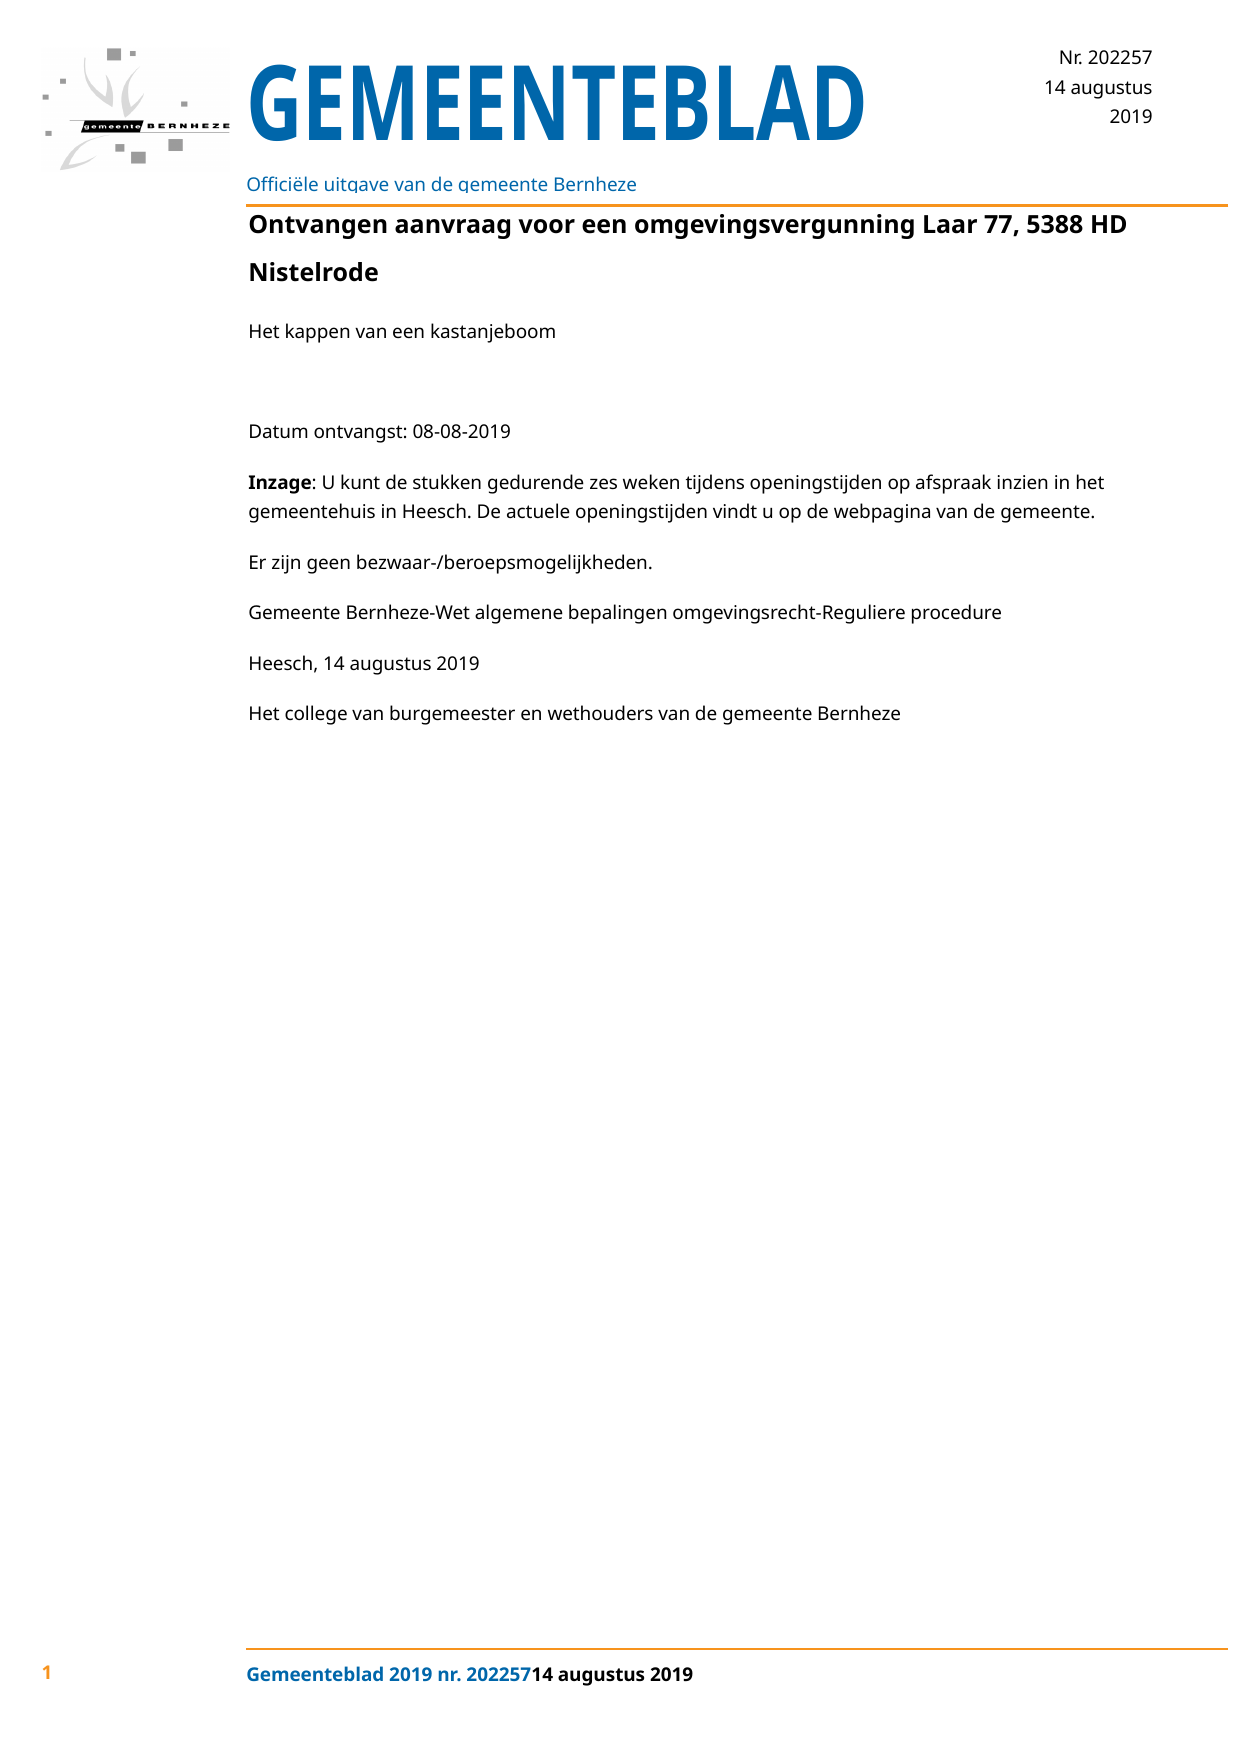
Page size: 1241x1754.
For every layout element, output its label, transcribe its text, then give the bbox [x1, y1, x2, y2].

text Datum ontvangst: 08-08-2019 [248, 419, 1152, 444]
text Het kappen van een kastanjeboom [248, 318, 1152, 344]
text Gemeente Bernheze-Wet algemene bepalingen omgevingsrecht-Reguliere procedure [248, 599, 1152, 625]
picture [41, 47, 231, 172]
text Inzage: U kunt de stukken gedurende zes weken tijdens openingstijden op afspraak inzien in het gemeentehuis in Heesch. De actuele openingstijden vindt u op de webpagina van de gemeente. [248, 469, 1152, 524]
text Heesch, 14 augustus 2019 [248, 650, 1152, 676]
text Ontvangen aanvraag voor een omgevingsvergunning Laar 77, 5388 HD Nistelrode [248, 207, 1152, 288]
text Het college van burgemeester en wethouders van de gemeente Bernheze [248, 700, 1152, 726]
text Er zijn geen bezwaar-/beroepsmogelijkheden. [248, 549, 1152, 575]
